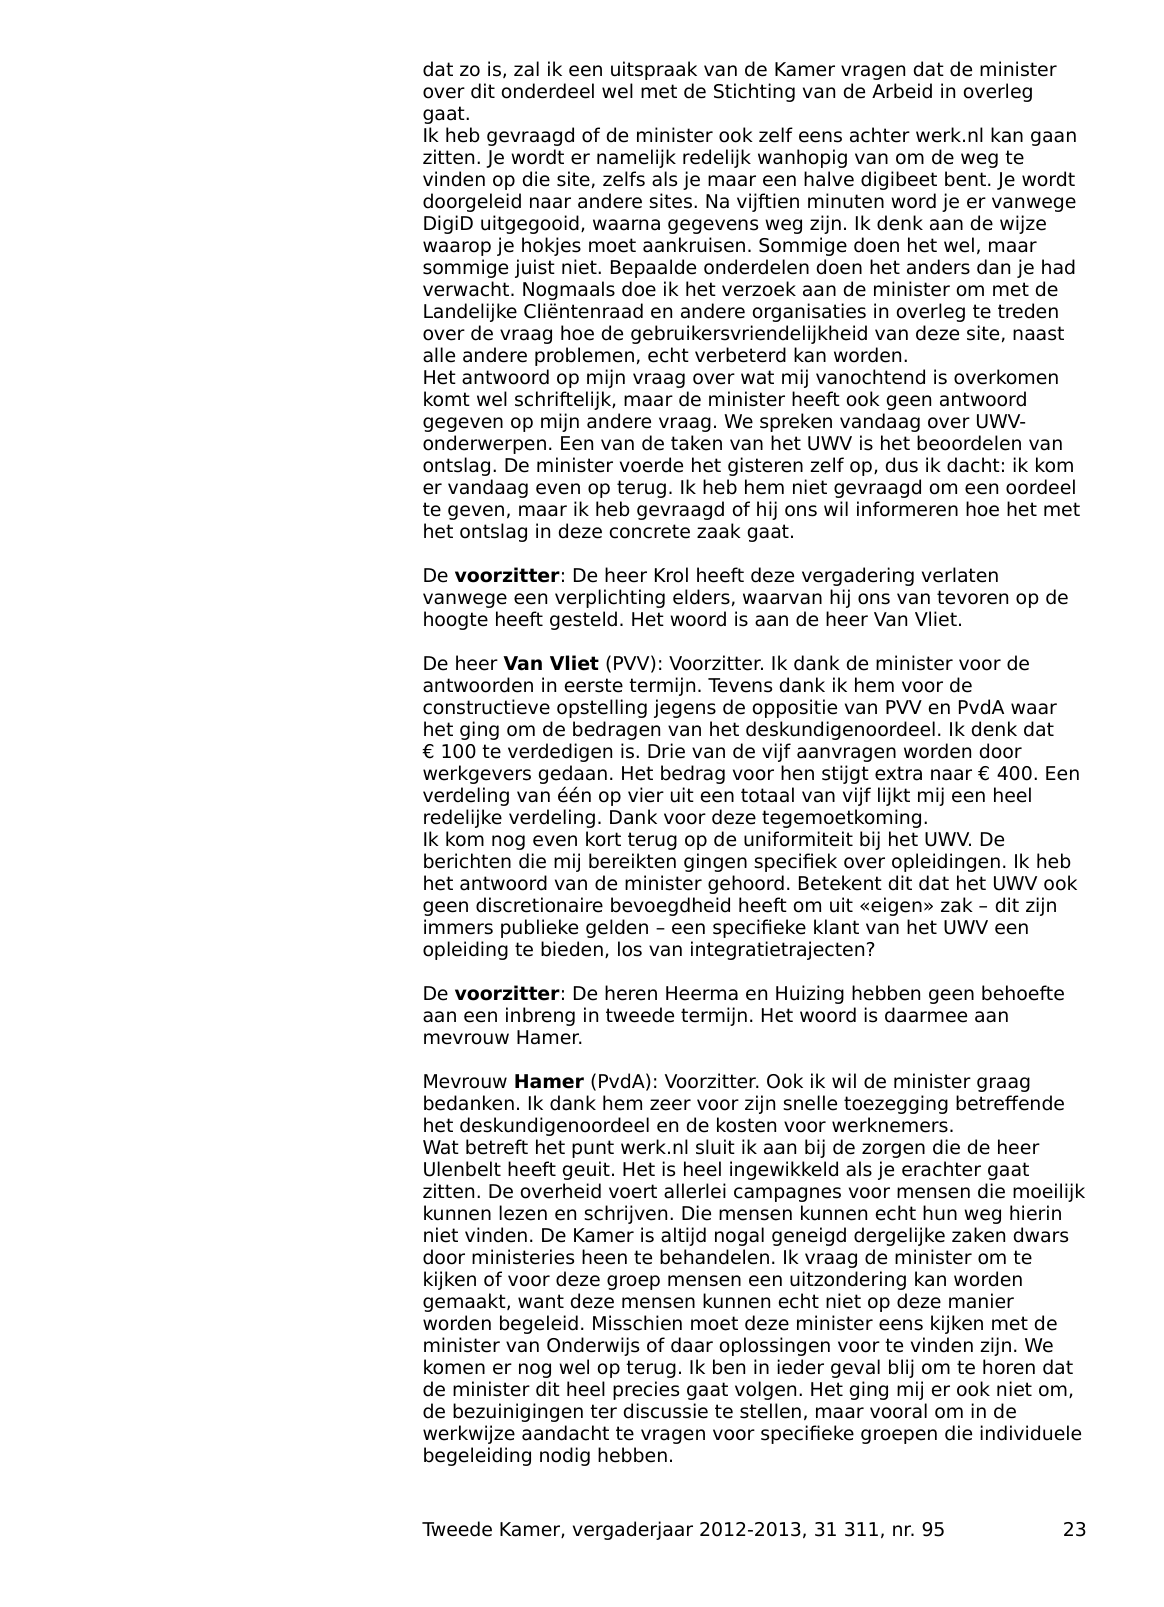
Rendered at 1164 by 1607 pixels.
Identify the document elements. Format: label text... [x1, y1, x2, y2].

text De voorzitter: De heer Krol heeft deze vergadering verlaten vanwege een verplichting elders, waarvan hij ons van tevoren op de hoogte heeft gesteld. Het woord is aan de heer Van Vliet. [422, 565, 1087, 631]
text Ik kom nog even kort terug op de uniformiteit bij het UWV. De berichten die mij bereikten gingen specifiek over opleidingen. Ik heb het antwoord van de minister gehoord. Betekent dit dat het UWV ook geen discretionaire bevoegdheid heeft om uit «eigen» zak – dit zijn immers publieke gelden – een specifieke klant van het UWV een opleiding te bieden, los van integratietrajecten? [422, 829, 1087, 961]
text dat zo is, zal ik een uitspraak van de Kamer vragen dat de minister over dit onderdeel wel met de Stichting van de Arbeid in overleg gaat. [422, 59, 1087, 125]
text Wat betreft het punt werk.nl sluit ik aan bij de zorgen die de heer Ulenbelt heeft geuit. Het is heel ingewikkeld als je erachter gaat zitten. De overheid voert allerlei campagnes voor mensen die moeilijk kunnen lezen en schrijven. Die mensen kunnen echt hun weg hierin niet vinden. De Kamer is altijd nogal geneigd dergelijke zaken dwars door ministeries heen te behandelen. Ik vraag de minister om te kijken of voor deze groep mensen een uitzondering kan worden gemaakt, want deze mensen kunnen echt niet op deze manier worden begeleid. Misschien moet deze minister eens kijken met de minister van Onderwijs of daar oplossingen voor te vinden zijn. We komen er nog wel op terug. Ik ben in ieder geval blij om te horen dat de minister dit heel precies gaat volgen. Het ging mij er ook niet om, de bezuinigingen ter discussie te stellen, maar vooral om in de werkwijze aandacht te vragen voor specifieke groepen die individuele begeleiding nodig hebben. [422, 1137, 1087, 1467]
text De heer Van Vliet (PVV): Voorzitter. Ik dank de minister voor de antwoorden in eerste termijn. Tevens dank ik hem voor de constructieve opstelling jegens de oppositie van PVV en PvdA waar het ging om de bedragen van het deskundigenoordeel. Ik denk dat € 100 te verdedigen is. Drie van de vijf aanvragen worden door werkgevers gedaan. Het bedrag voor hen stijgt extra naar € 400. Een verdeling van één op vier uit een totaal van vijf lijkt mij een heel redelijke verdeling. Dank voor deze tegemoetkoming. [422, 653, 1087, 829]
text Mevrouw Hamer (PvdA): Voorzitter. Ook ik wil de minister graag bedanken. Ik dank hem zeer voor zijn snelle toezegging betreffende het deskundigenoordeel en de kosten voor werknemers. [422, 1071, 1087, 1137]
text Ik heb gevraagd of de minister ook zelf eens achter werk.nl kan gaan zitten. Je wordt er namelijk redelijk wanhopig van om de weg te vinden op die site, zelfs als je maar een halve digibeet bent. Je wordt doorgeleid naar andere sites. Na vijftien minuten word je er vanwege DigiD uitgegooid, waarna gegevens weg zijn. Ik denk aan de wijze waarop je hokjes moet aankruisen. Sommige doen het wel, maar sommige juist niet. Bepaalde onderdelen doen het anders dan je had verwacht. Nogmaals doe ik het verzoek aan de minister om met de Landelijke Cliëntenraad en andere organisaties in overleg te treden over de vraag hoe de gebruikersvriendelijkheid van deze site, naast alle andere problemen, echt verbeterd kan worden. [422, 125, 1087, 367]
text Het antwoord op mijn vraag over wat mij vanochtend is overkomen komt wel schriftelijk, maar de minister heeft ook geen antwoord gegeven op mijn andere vraag. We spreken vandaag over UWV-onderwerpen. Een van de taken van het UWV is het beoordelen van ontslag. De minister voerde het gisteren zelf op, dus ik dacht: ik kom er vandaag even op terug. Ik heb hem niet gevraagd om een oordeel te geven, maar ik heb gevraagd of hij ons wil informeren hoe het met het ontslag in deze concrete zaak gaat. [422, 367, 1087, 543]
text De voorzitter: De heren Heerma en Huizing hebben geen behoefte aan een inbreng in tweede termijn. Het woord is daarmee aan mevrouw Hamer. [422, 983, 1087, 1049]
